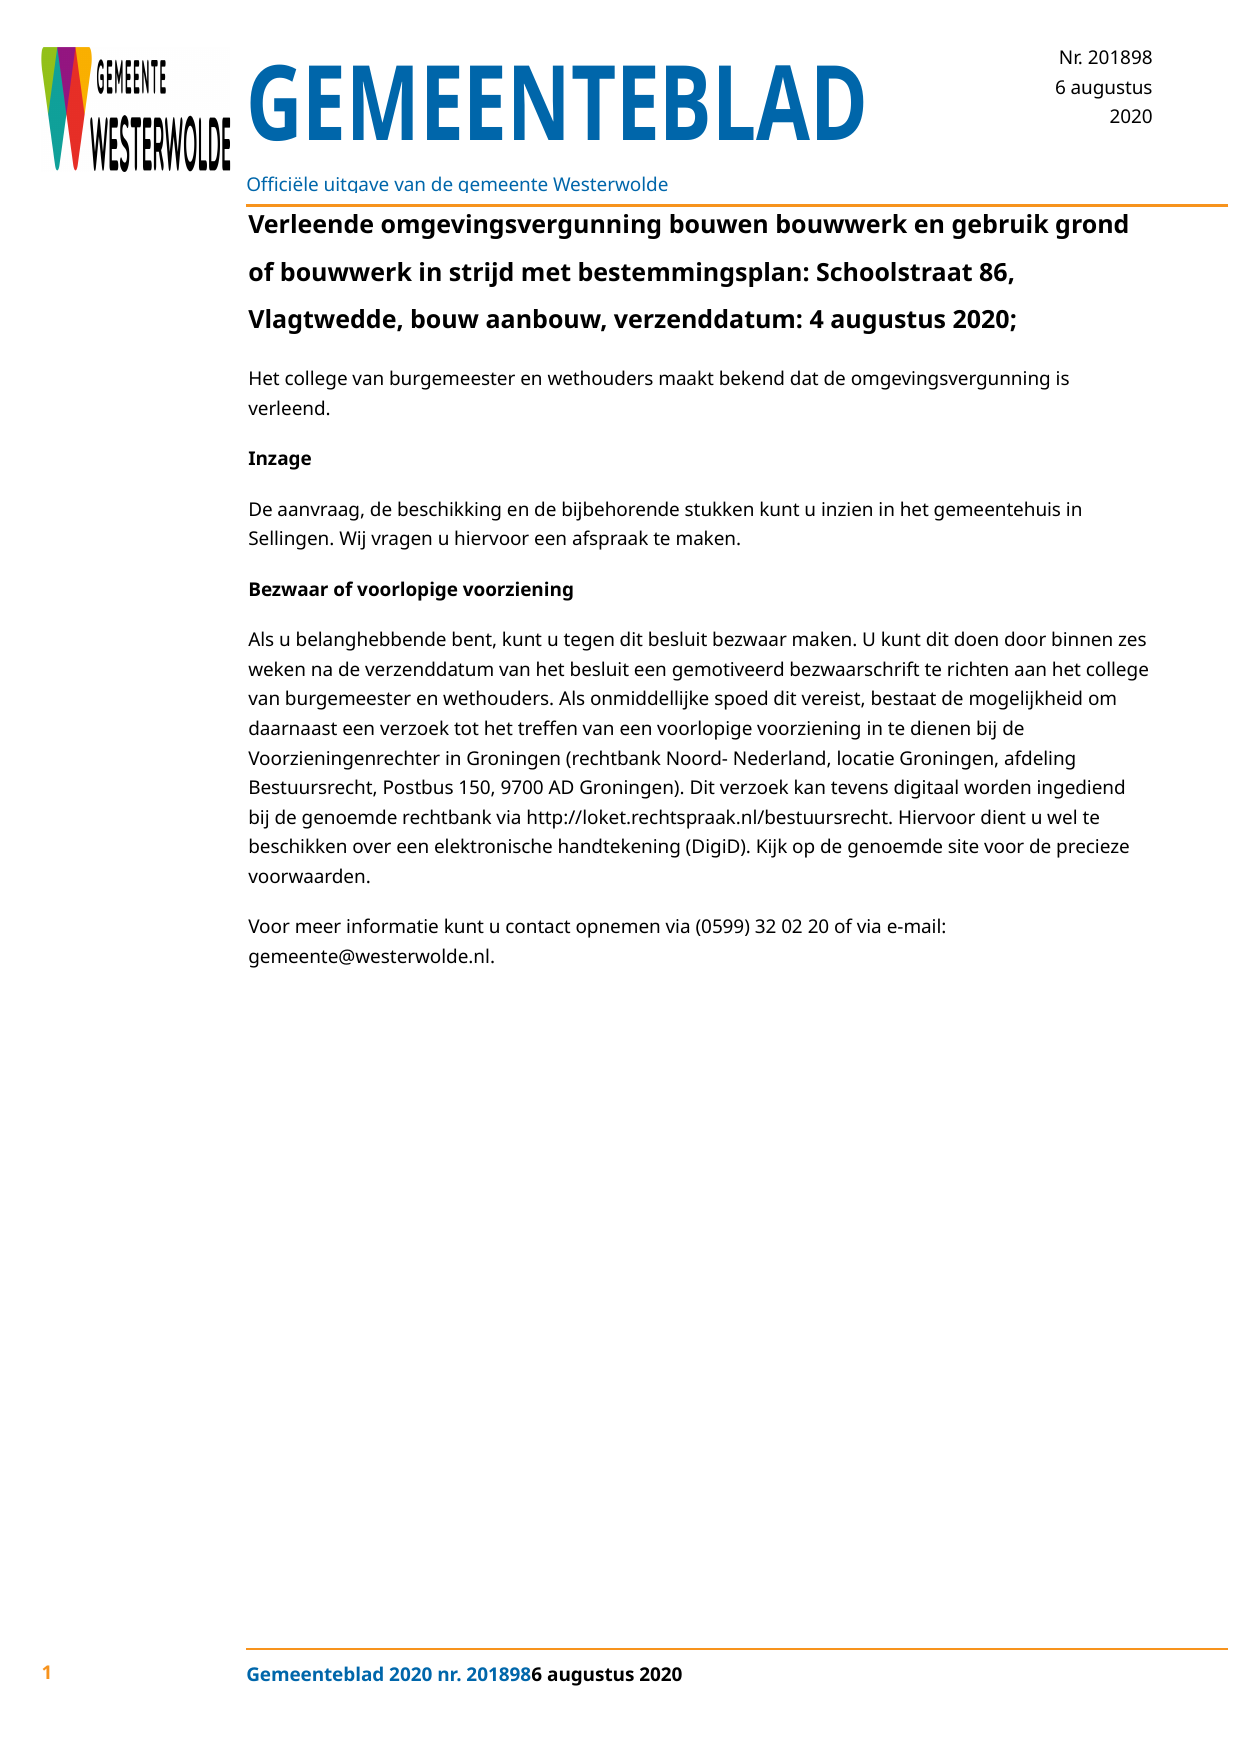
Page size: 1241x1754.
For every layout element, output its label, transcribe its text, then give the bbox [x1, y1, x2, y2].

text Het college van burgemeester en wethouders maakt bekend dat de omgevingsvergunning is verleend. [248, 366, 1152, 421]
text Bezwaar of voorlopige voorziening [248, 576, 1152, 602]
text Als u belanghebbende bent, kunt u tegen dit besluit bezwaar maken. U kunt dit doen door binnen zes weken na de verzenddatum van het besluit een gemotiveerd bezwaarschrift te richten aan het college van burgemeester en wethouders. Als onmiddellijke spoed dit vereist, bestaat de mogelijkheid om daarnaast een verzoek tot het treffen van een voorlopige voorziening in te dienen bij de Voorzieningenrechter in Groningen (rechtbank Noord- Nederland, locatie Groningen, afdeling Bestuursrecht, Postbus 150, 9700 AD Groningen). Dit verzoek kan tevens digitaal worden ingediend bij de genoemde rechtbank via http://loket.rechtspraak.nl/bestuursrecht. Hiervoor dient u wel te beschikken over een elektronische handtekening (DigiD). Kijk op de genoemde site voor de precieze voorwaarden. [248, 626, 1152, 889]
text Voor meer informatie kunt u contact opnemen via (0599) 32 02 20 of via e-mail: gemeente@westerwolde.nl. [248, 913, 1152, 969]
picture [41, 47, 231, 172]
text Verleende omgevingsvergunning bouwen bouwwerk en gebruik grond of bouwwerk in strijd met bestemmingsplan: Schoolstraat 86, Vlagtwedde, bouw aanbouw, verzenddatum: 4 augustus 2020; [248, 207, 1152, 336]
text De aanvraag, de beschikking en de bijbehorende stukken kunt u inzien in het gemeentehuis in Sellingen. Wij vragen u hiervoor een afspraak te maken. [248, 496, 1152, 551]
text Inzage [248, 446, 1152, 471]
